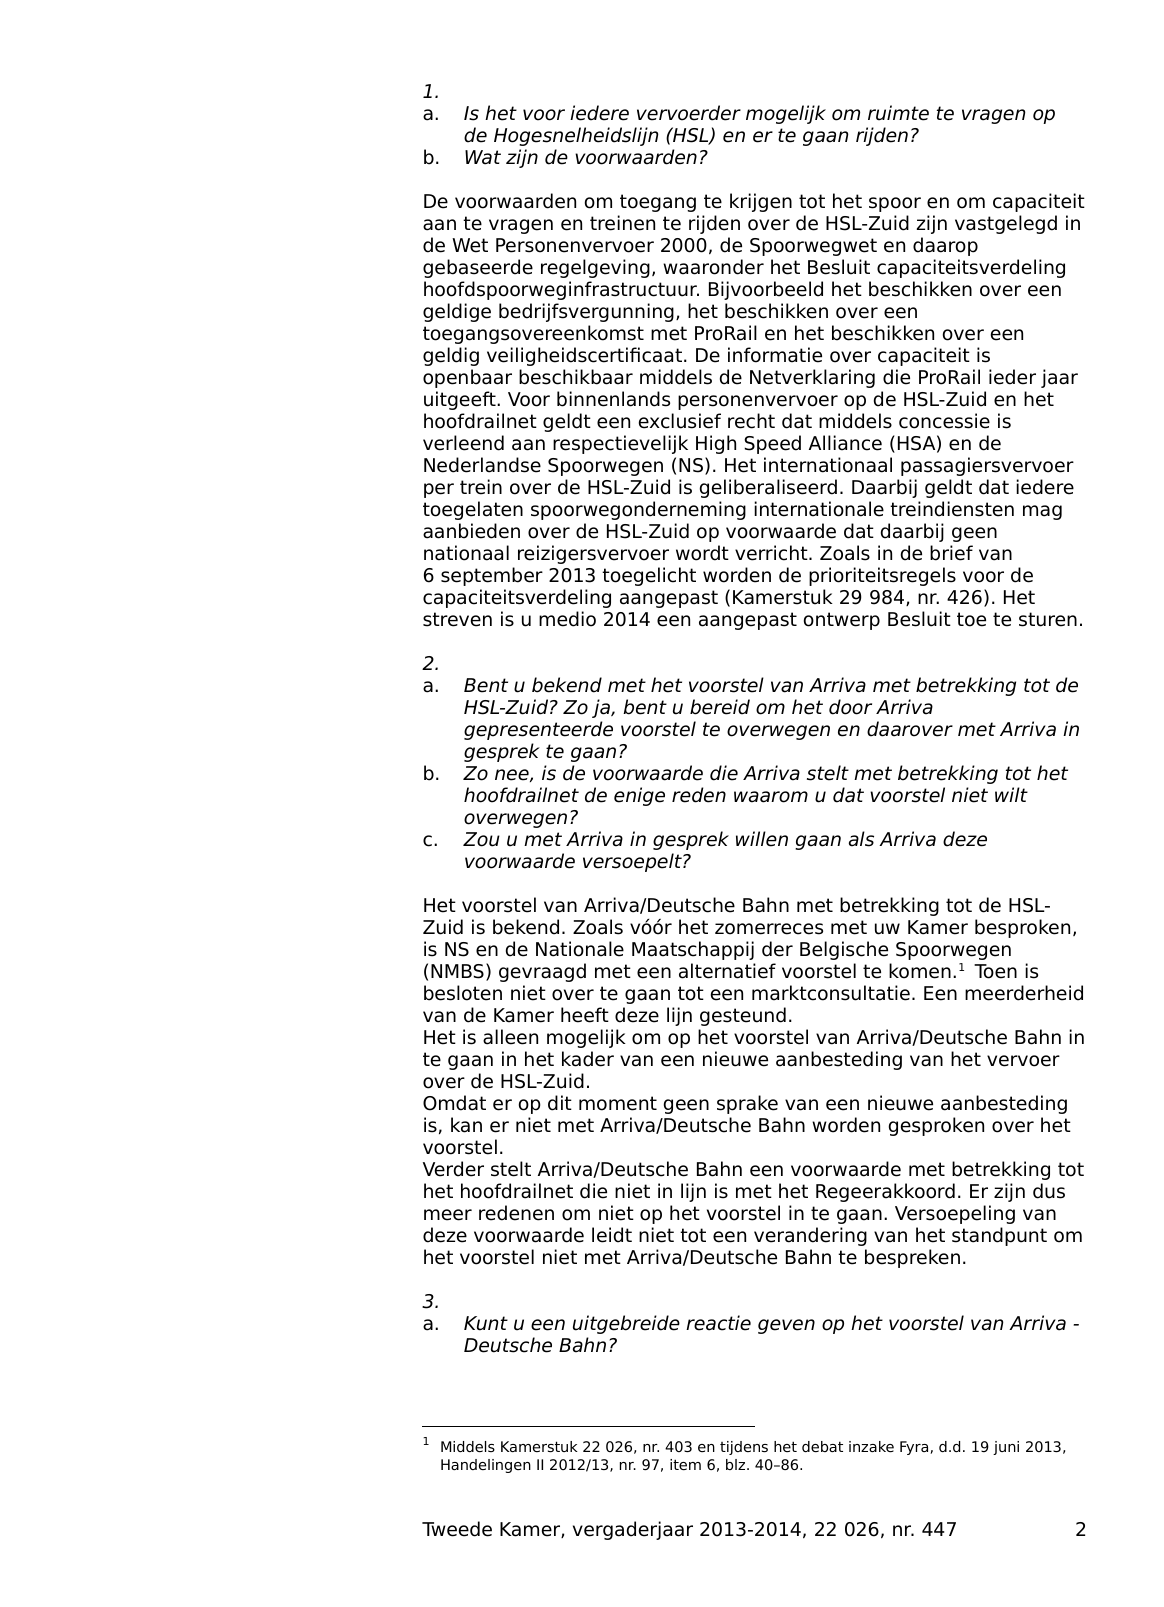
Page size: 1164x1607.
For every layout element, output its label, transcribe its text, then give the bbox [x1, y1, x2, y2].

text c. Zou u met Arriva in gesprek willen gaan als Arriva deze voorwaarde versoepelt? [422, 829, 1087, 873]
text Middels Kamerstuk 22 026, nr. 403 en tijdens het debat inzake Fyra, d.d. 19 juni 2013, Handelingen II 2012/13, nr. 97, item 6, blz. 40–86. [422, 1435, 1087, 1474]
text a. Is het voor iedere vervoerder mogelijk om ruimte te vragen op de Hogesnelheidslijn (HSL) en er te gaan rijden? [422, 103, 1087, 147]
text Het voorstel van Arriva/Deutsche Bahn met betrekking tot de HSL-Zuid is bekend. Zoals vóór het zomerreces met uw Kamer besproken, is NS en de Nationale Maatschappij der Belgische Spoorwegen (NMBS) gevraagd met een alternatief voorstel te komen. Toen is besloten niet over te gaan tot een marktconsultatie. Een meerderheid van de Kamer heeft deze lijn gesteund. [422, 895, 1087, 1027]
text 3. [422, 1291, 1087, 1313]
text b. Wat zijn de voorwaarden? [422, 147, 1087, 169]
text 1. [422, 81, 1087, 103]
text a. Kunt u een uitgebreide reactie geven op het voorstel van Arriva - Deutsche Bahn? [422, 1313, 1087, 1357]
text Omdat er op dit moment geen sprake van een nieuwe aanbesteding is, kan er niet met Arriva/Deutsche Bahn worden gesproken over het voorstel. [422, 1093, 1087, 1159]
text De voorwaarden om toegang te krijgen tot het spoor en om capaciteit aan te vragen en treinen te rijden over de HSL-Zuid zijn vastgelegd in de Wet Personenvervoer 2000, de Spoorwegwet en daarop gebaseerde regelgeving, waaronder het Besluit capaciteitsverdeling hoofdspoorweginfrastructuur. Bijvoorbeeld het beschikken over een geldige bedrijfsvergunning, het beschikken over een toegangsovereenkomst met ProRail en het beschikken over een geldig veiligheidscertificaat. De informatie over capaciteit is openbaar beschikbaar middels de Netverklaring die ProRail ieder jaar uitgeeft. Voor binnenlands personenvervoer op de HSL-Zuid en het hoofdrailnet geldt een exclusief recht dat middels concessie is verleend aan respectievelijk High Speed Alliance (HSA) en de Nederlandse Spoorwegen (NS). Het internationaal passagiersvervoer per trein over de HSL-Zuid is geliberaliseerd. Daarbij geldt dat iedere toegelaten spoorwegonderneming internationale treindiensten mag aanbieden over de HSL-Zuid op voorwaarde dat daarbij geen nationaal reizigersvervoer wordt verricht. Zoals in de brief van 6 september 2013 toegelicht worden de prioriteitsregels voor de capaciteitsverdeling aangepast (Kamerstuk 29 984, nr. 426). Het streven is u medio 2014 een aangepast ontwerp Besluit toe te sturen. [422, 191, 1087, 631]
text a. Bent u bekend met het voorstel van Arriva met betrekking tot de HSL-Zuid? Zo ja, bent u bereid om het door Arriva gepresenteerde voorstel te overwegen en daarover met Arriva in gesprek te gaan? [422, 675, 1087, 763]
text 2. [422, 653, 1087, 675]
text b. Zo nee, is de voorwaarde die Arriva stelt met betrekking tot het hoofdrailnet de enige reden waarom u dat voorstel niet wilt overwegen? [422, 763, 1087, 829]
text Verder stelt Arriva/Deutsche Bahn een voorwaarde met betrekking tot het hoofdrailnet die niet in lijn is met het Regeerakkoord. Er zijn dus meer redenen om niet op het voorstel in te gaan. Versoepeling van deze voorwaarde leidt niet tot een verandering van het standpunt om het voorstel niet met Arriva/Deutsche Bahn te bespreken. [422, 1159, 1087, 1269]
text Het is alleen mogelijk om op het voorstel van Arriva/Deutsche Bahn in te gaan in het kader van een nieuwe aanbesteding van het vervoer over de HSL-Zuid. [422, 1027, 1087, 1093]
